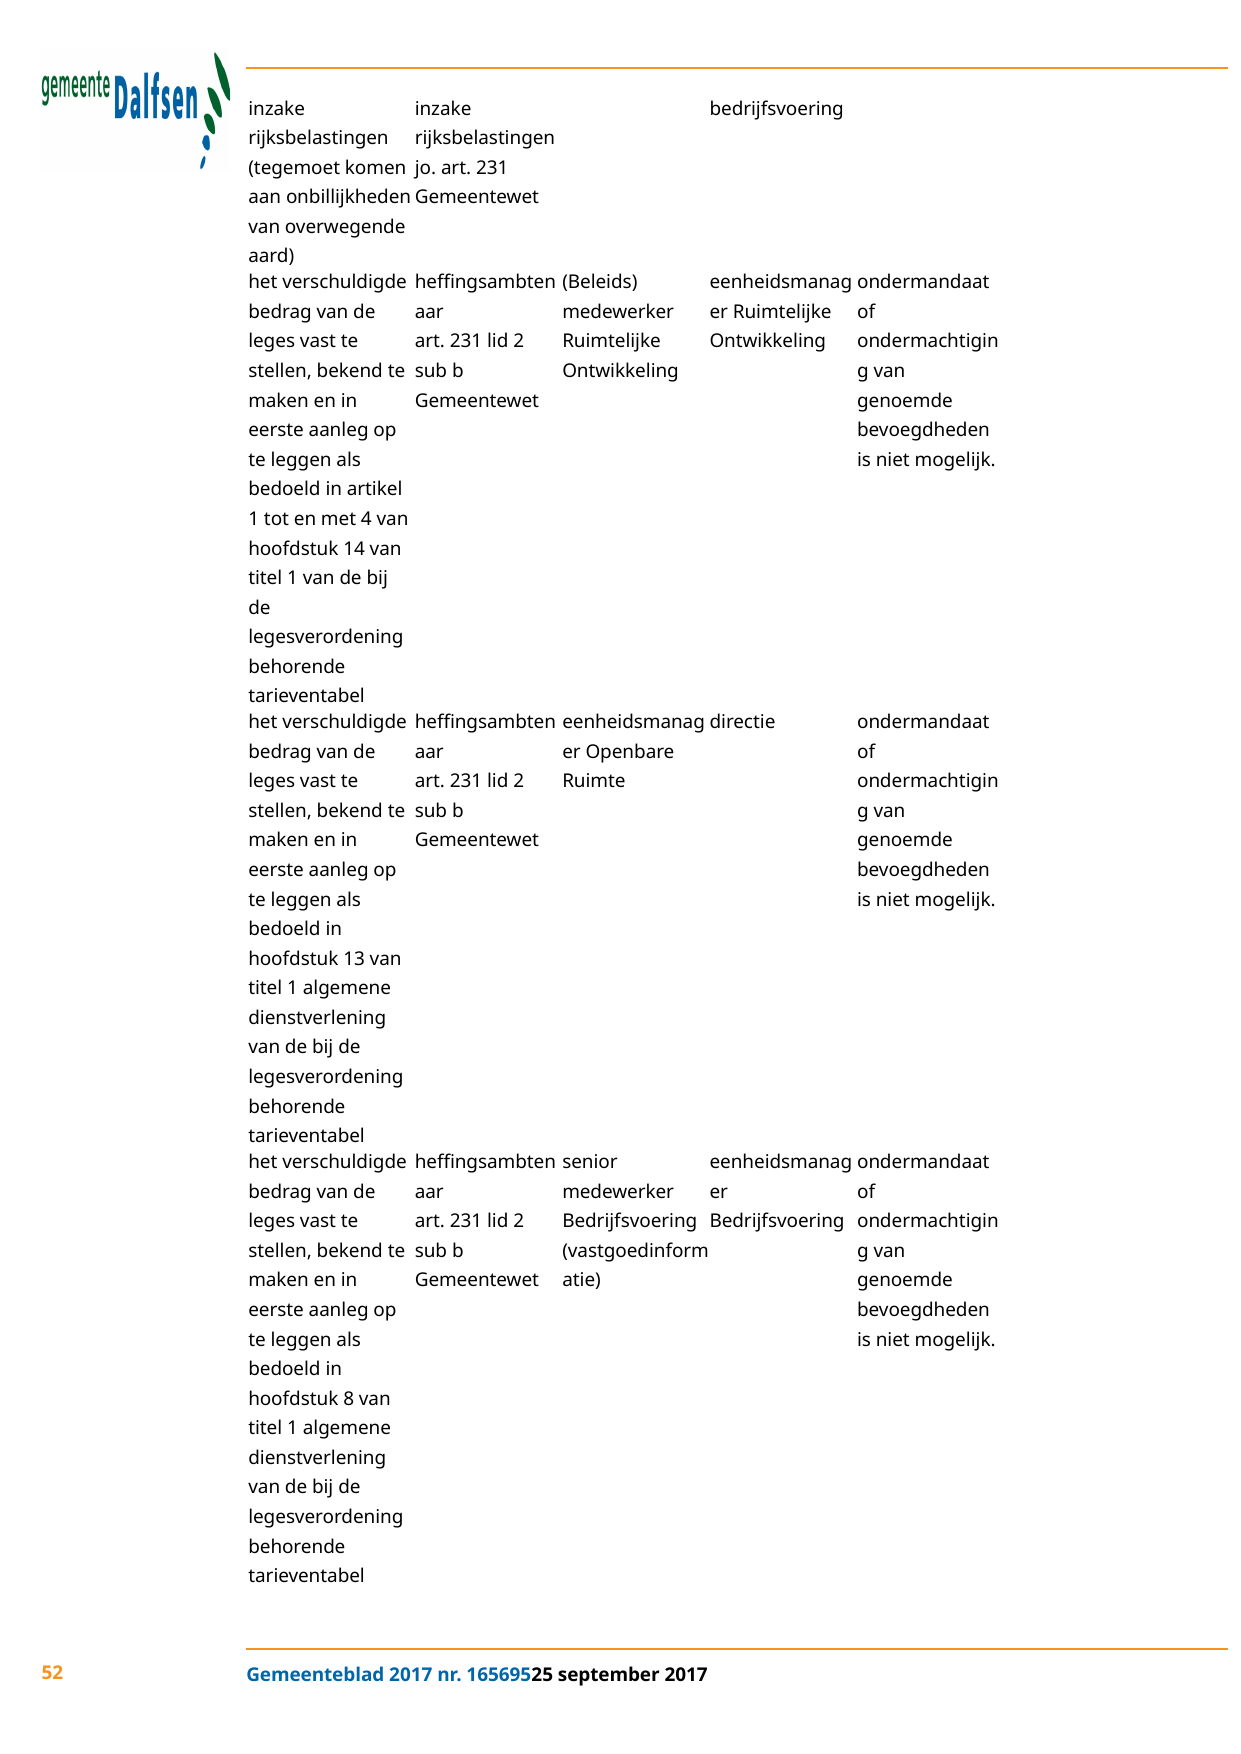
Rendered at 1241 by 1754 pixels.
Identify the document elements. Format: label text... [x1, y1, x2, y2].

table_cell ondermandaat of ondermachtiging van genoemde bevoegdheden is niet mogelijk. [857, 269, 1004, 708]
table_cell heffingsambtenaar art. 231 lid 2 sub b Gemeentewet [415, 269, 562, 708]
table_cell inzake rijksbelastingen jo. art. 231 Gemeentewet [415, 95, 562, 268]
table_cell heffingsambtenaar art. 231 lid 2 sub b Gemeentewet [415, 1148, 562, 1588]
table_cell eenheidsmanager Ruimtelijke Ontwikkeling [709, 269, 857, 708]
table_cell ondermandaat of ondermachtiging van genoemde bevoegdheden is niet mogelijk. [857, 1148, 1004, 1588]
table_cell het verschuldigde bedrag van de leges vast te stellen, bekend te maken en in eerste aanleg op te leggen als bedoeld in hoofdstuk 8 van titel 1 algemene dienstverlening van de bij de legesverordening behorende tarieventabel [248, 1148, 414, 1588]
table_cell inzake rijksbelastingen (tegemoet komen aan onbillijkheden van overwegende aard) [248, 95, 414, 268]
table_cell senior medewerker Bedrijfsvoering (vastgoedinformatie) [562, 1148, 709, 1588]
table_cell ondermandaat of ondermachtiging van genoemde bevoegdheden is niet mogelijk. [857, 708, 1004, 1148]
table_cell directie [709, 708, 857, 1148]
table_cell (Beleids) medewerker Ruimtelijke Ontwikkeling [562, 269, 709, 708]
table_cell bedrijfsvoering [709, 95, 857, 268]
table_cell het verschuldigde bedrag van de leges vast te stellen, bekend te maken en in eerste aanleg op te leggen als bedoeld in hoofdstuk 13 van titel 1 algemene dienstverlening van de bij de legesverordening behorende tarieventabel [248, 708, 414, 1148]
table_cell eenheidsmanager Openbare Ruimte [562, 708, 709, 1148]
table_cell het verschuldigde bedrag van de leges vast te stellen, bekend te maken en in eerste aanleg op te leggen als bedoeld in artikel 1 tot en met 4 van hoofdstuk 14 van titel 1 van de bij de legesverordening behorende tarieventabel [248, 269, 414, 708]
table_cell [562, 95, 709, 268]
table_cell eenheidsmanager Bedrijfsvoering [709, 1148, 857, 1588]
table_cell [857, 95, 1004, 268]
table_cell heffingsambtenaar art. 231 lid 2 sub b Gemeentewet [415, 708, 562, 1148]
picture [41, 47, 231, 172]
